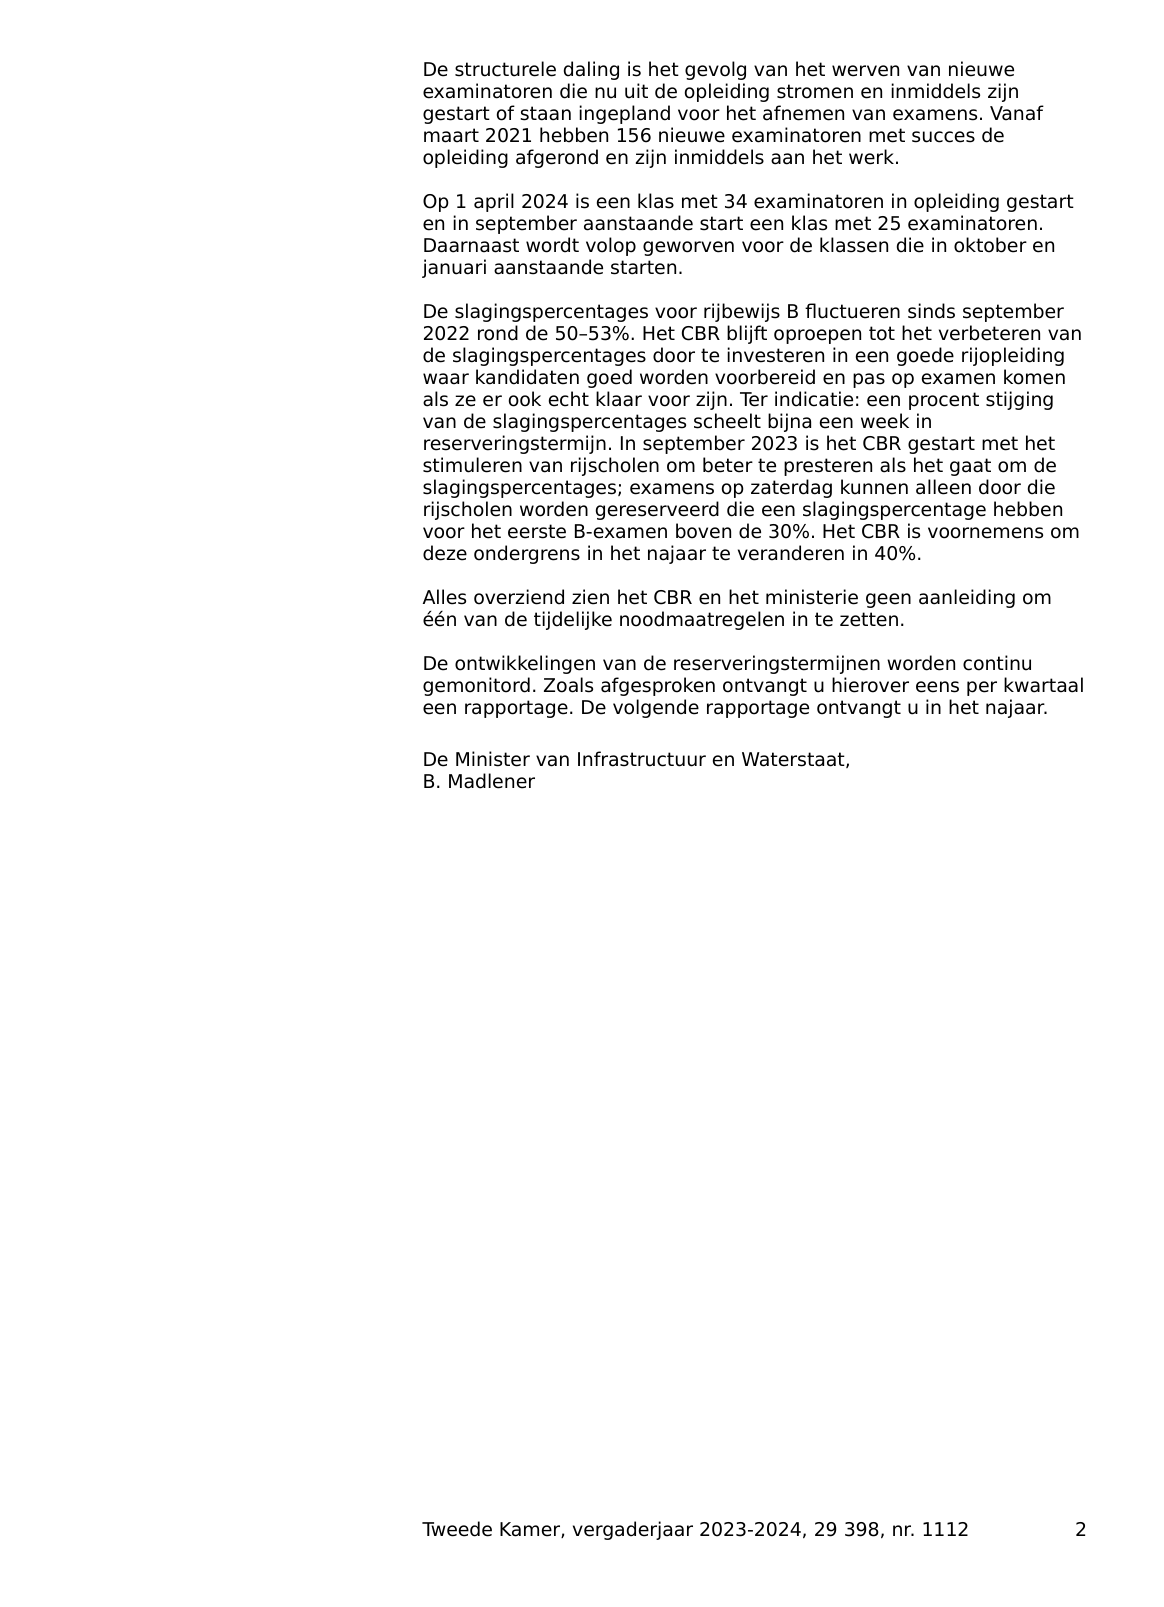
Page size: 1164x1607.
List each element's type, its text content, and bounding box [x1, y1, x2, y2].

text De ontwikkelingen van de reserveringstermijnen worden continu gemonitord. Zoals afgesproken ontvangt u hierover eens per kwartaal een rapportage. De volgende rapportage ontvangt u in het najaar. [422, 653, 1087, 719]
text De slagingspercentages voor rijbewijs B fluctueren sinds september 2022 rond de 50–53%. Het CBR blijft oproepen tot het verbeteren van de slagingspercentages door te investeren in een goede rijopleiding waar kandidaten goed worden voorbereid en pas op examen komen als ze er ook echt klaar voor zijn. Ter indicatie: een procent stijging van de slagingspercentages scheelt bijna een week in reserveringstermijn. In september 2023 is het CBR gestart met het stimuleren van rijscholen om beter te presteren als het gaat om de slagingspercentages; examens op zaterdag kunnen alleen door die rijscholen worden gereserveerd die een slagingspercentage hebben voor het eerste B-examen boven de 30%. Het CBR is voornemens om deze ondergrens in het najaar te veranderen in 40%. [422, 301, 1087, 565]
text Op 1 april 2024 is een klas met 34 examinatoren in opleiding gestart en in september aanstaande start een klas met 25 examinatoren. Daarnaast wordt volop geworven voor de klassen die in oktober en januari aanstaande starten. [422, 191, 1087, 279]
text Alles overziend zien het CBR en het ministerie geen aanleiding om één van de tijdelijke noodmaatregelen in te zetten. [422, 587, 1087, 631]
text De Minister van Infrastructuur en Waterstaat, B. Madlener [422, 749, 1087, 793]
text De structurele daling is het gevolg van het werven van nieuwe examinatoren die nu uit de opleiding stromen en inmiddels zijn gestart of staan ingepland voor het afnemen van examens. Vanaf maart 2021 hebben 156 nieuwe examinatoren met succes de opleiding afgerond en zijn inmiddels aan het werk. [422, 59, 1087, 169]
